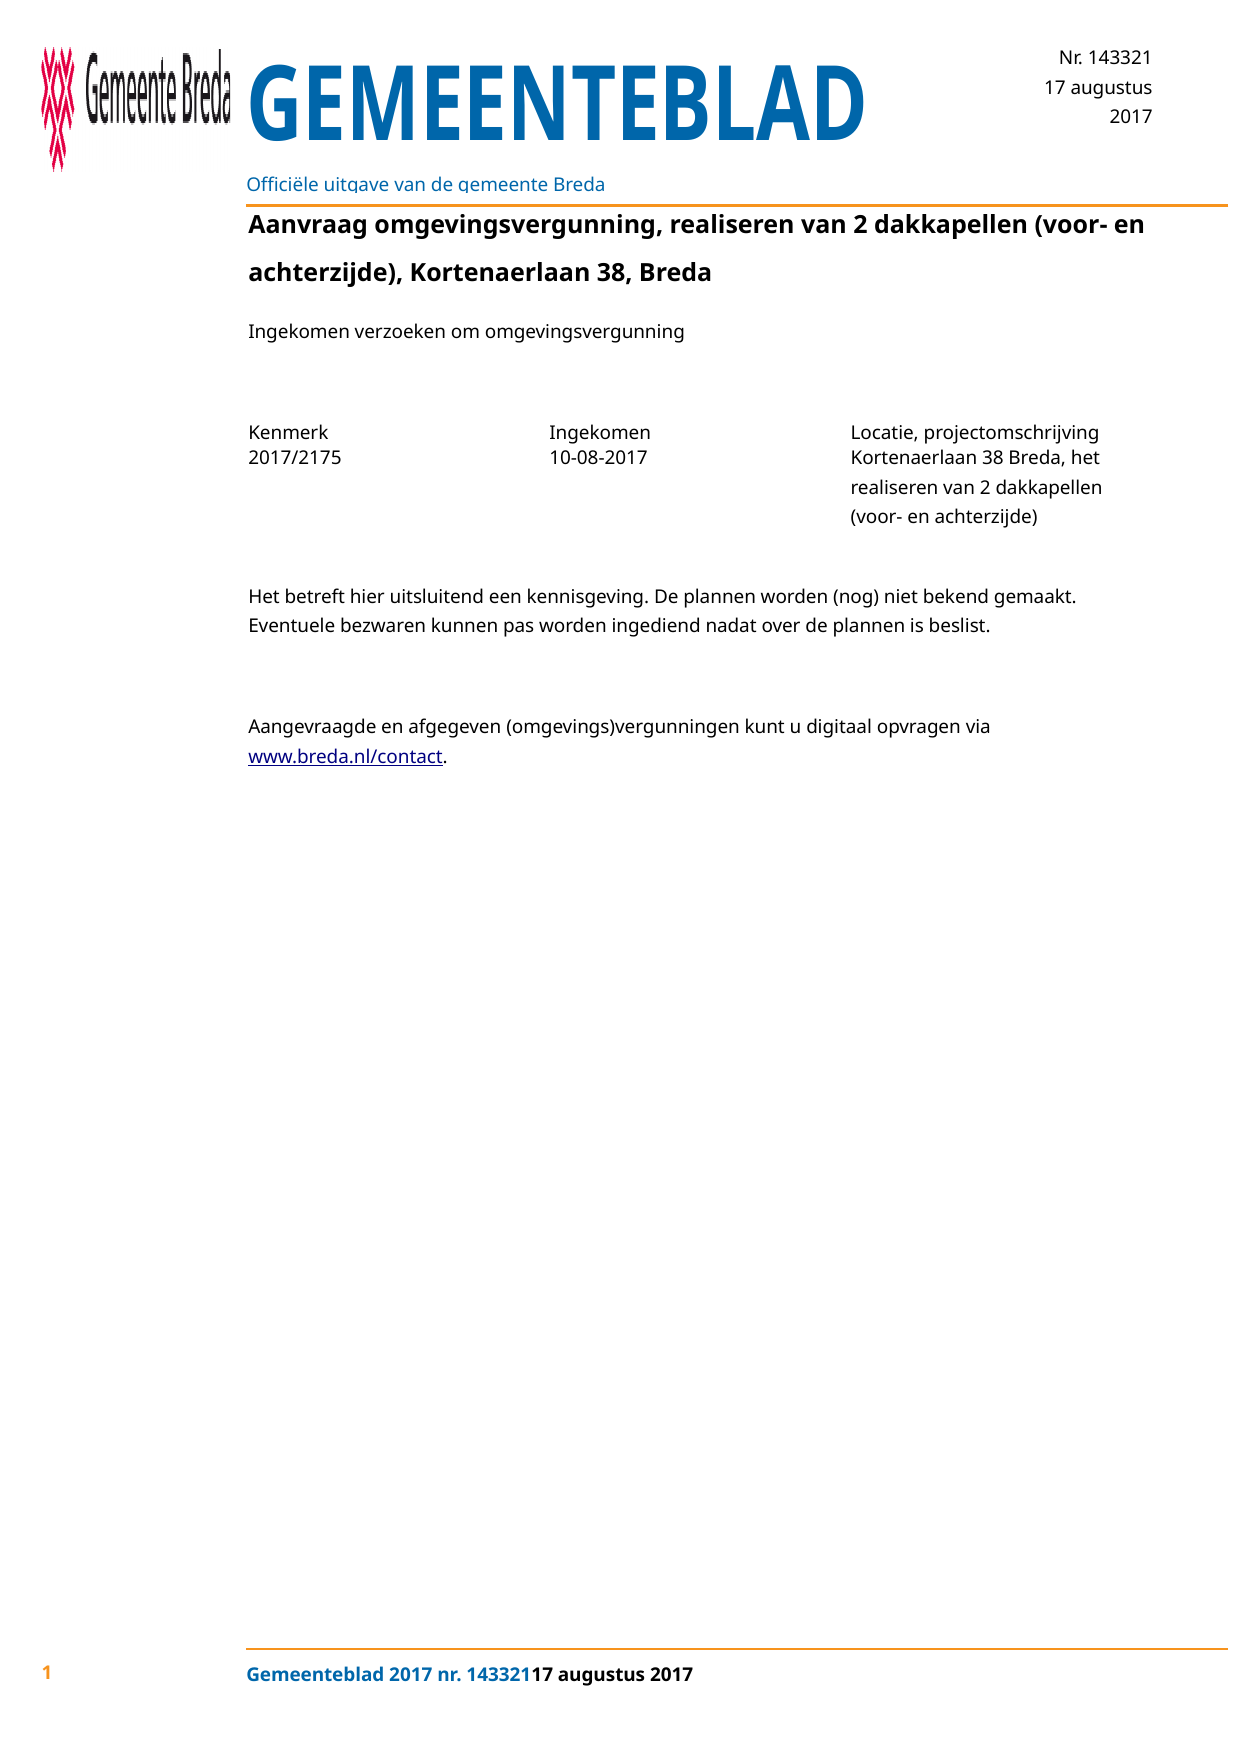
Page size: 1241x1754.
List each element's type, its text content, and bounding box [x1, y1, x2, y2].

picture [41, 47, 231, 172]
table_header Kenmerk [248, 419, 549, 444]
table_cell Kortenaerlaan 38 Breda, het realiseren van 2 dakkapellen (voor- en achterzijde) [850, 445, 1152, 529]
table_header Locatie, projectomschrijving [850, 419, 1152, 444]
table_cell 2017/2175 [248, 445, 549, 529]
text Aanvraag omgevingsvergunning, realiseren van 2 dakkapellen (voor- en achterzijde), Kortenaerlaan 38, Breda [248, 207, 1152, 288]
table_header Ingekomen [549, 419, 850, 444]
table_cell 10-08-2017 [549, 445, 850, 529]
text Aangevraagde en afgegeven (omgevings)vergunningen kunt u digitaal opvragen via www.breda.nl/contact. [248, 713, 1152, 769]
text Het betreft hier uitsluitend een kennisgeving. De plannen worden (nog) niet bekend gemaakt. Eventuele bezwaren kunnen pas worden ingediend nadat over de plannen is beslist. [248, 583, 1152, 638]
text Ingekomen verzoeken om omgevingsvergunning [248, 318, 1152, 344]
